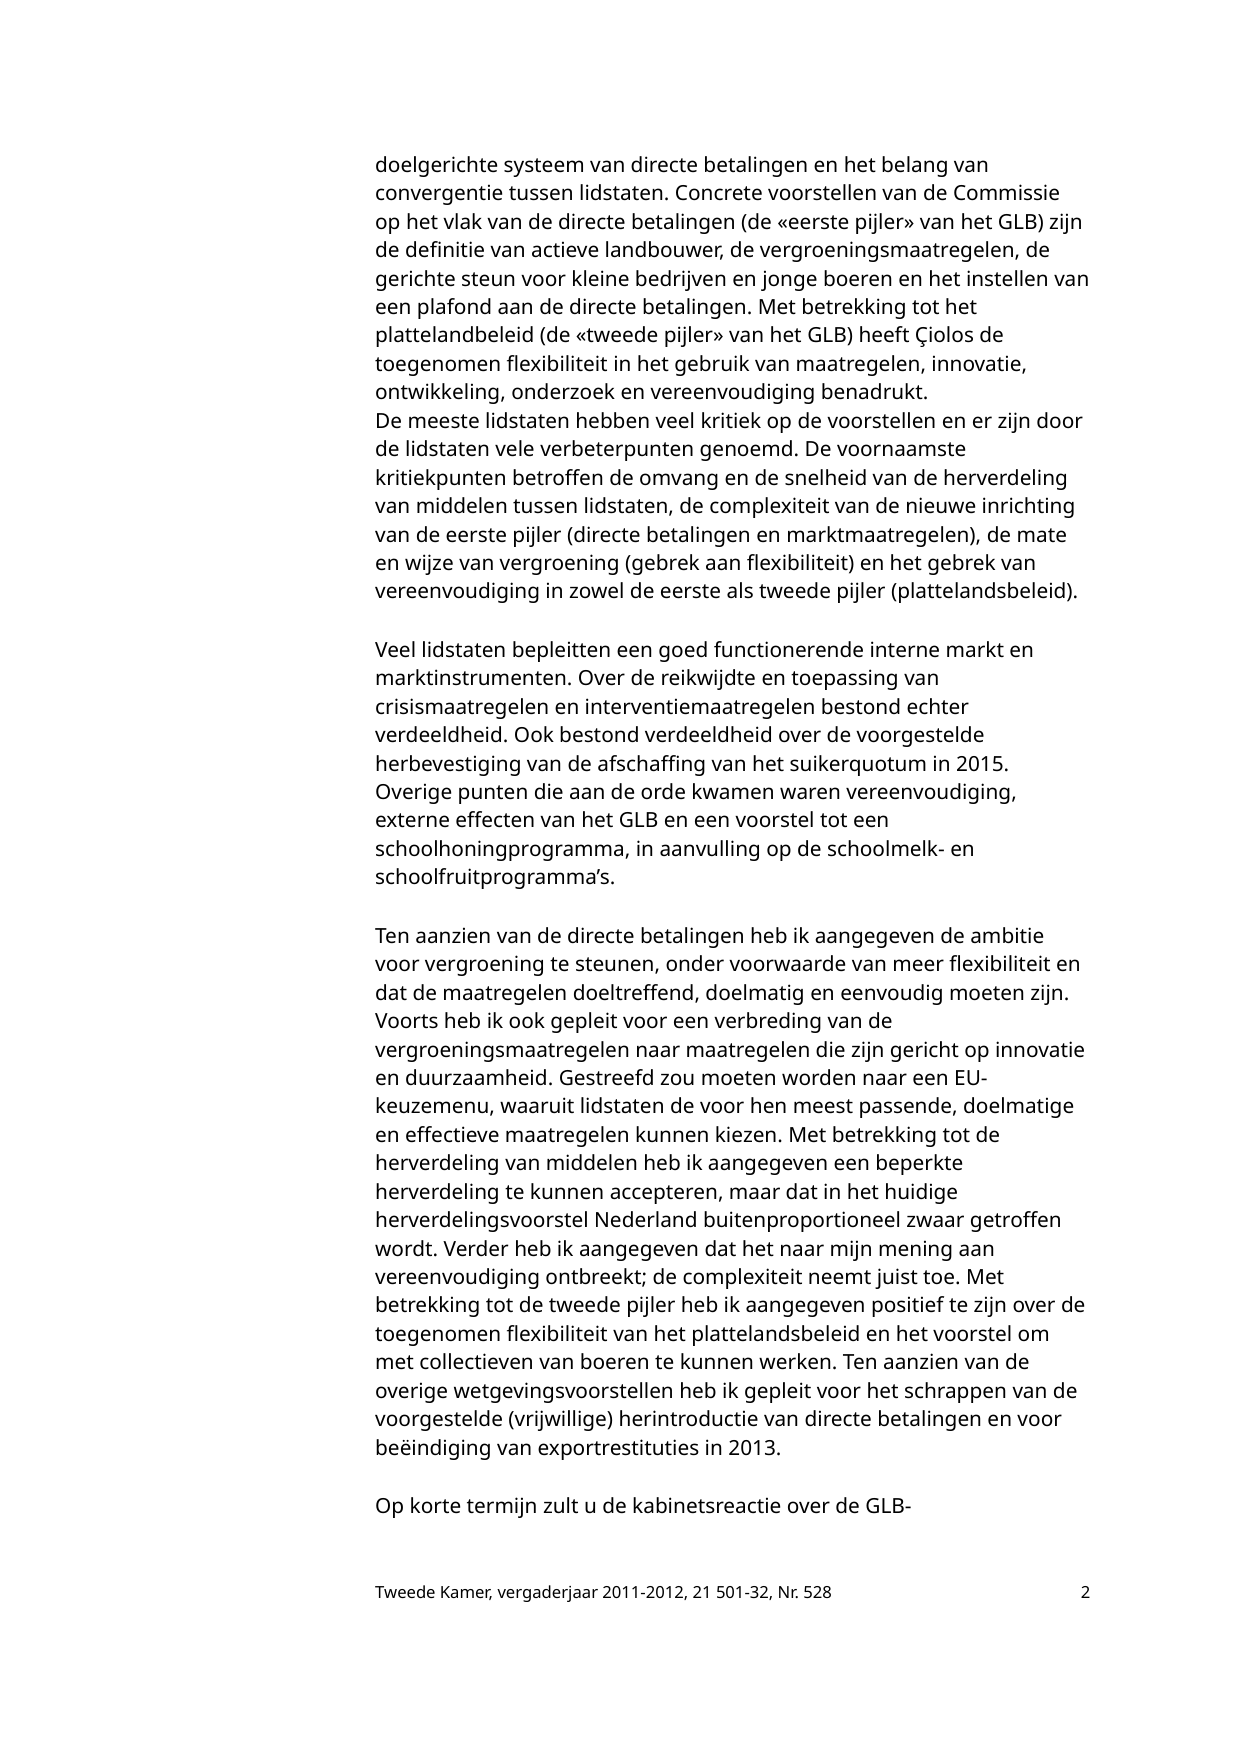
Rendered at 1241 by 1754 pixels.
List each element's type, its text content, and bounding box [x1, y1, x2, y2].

text Op korte termijn zult u de kabinetsreactie over de GLB- [375, 1491, 1090, 1520]
text doelgerichte systeem van directe betalingen en het belang van convergentie tussen lidstaten. Concrete voorstellen van de Commissie op het vlak van de directe betalingen (de «eerste pijler» van het GLB) zijn de definitie van actieve landbouwer, de vergroeningsmaatregelen, de gerichte steun voor kleine bedrijven en jonge boeren en het instellen van een plafond aan de directe betalingen. Met betrekking tot het plattelandbeleid (de «tweede pijler» van het GLB) heeft Çiolos de toegenomen flexibiliteit in het gebruik van maatregelen, innovatie, ontwikkeling, onderzoek en vereenvoudiging benadrukt. [375, 150, 1090, 406]
text Ten aanzien van de directe betalingen heb ik aangegeven de ambitie voor vergroening te steunen, onder voorwaarde van meer flexibiliteit en dat de maatregelen doeltreffend, doelmatig en eenvoudig moeten zijn. Voorts heb ik ook gepleit voor een verbreding van de vergroeningsmaatregelen naar maatregelen die zijn gericht op innovatie en duurzaamheid. Gestreefd zou moeten worden naar een EU-keuzemenu, waaruit lidstaten de voor hen meest passende, doelmatige en effectieve maatregelen kunnen kiezen. Met betrekking tot de herverdeling van middelen heb ik aangegeven een beperkte herverdeling te kunnen accepteren, maar dat in het huidige herverdelingsvoorstel Nederland buitenproportioneel zwaar getroffen wordt. Verder heb ik aangegeven dat het naar mijn mening aan vereenvoudiging ontbreekt; de complexiteit neemt juist toe. Met betrekking tot de tweede pijler heb ik aangegeven positief te zijn over de toegenomen flexibiliteit van het plattelandsbeleid en het voorstel om met collectieven van boeren te kunnen werken. Ten aanzien van de overige wetgevingsvoorstellen heb ik gepleit voor het schrappen van de voorgestelde (vrijwillige) herintroductie van directe betalingen en voor beëindiging van exportrestituties in 2013. [375, 921, 1090, 1461]
text Veel lidstaten bepleitten een goed functionerende interne markt en marktinstrumenten. Over de reikwijdte en toepassing van crisismaatregelen en interventiemaatregelen bestond echter verdeeldheid. Ook bestond verdeeldheid over de voorgestelde herbevestiging van de afschaffing van het suikerquotum in 2015. Overige punten die aan de orde kwamen waren vereenvoudiging, externe effecten van het GLB en een voorstel tot een schoolhoningprogramma, in aanvulling op de schoolmelk- en schoolfruitprogramma’s. [375, 635, 1090, 891]
text De meeste lidstaten hebben veel kritiek op de voorstellen en er zijn door de lidstaten vele verbeterpunten genoemd. De voornaamste kritiekpunten betroffen de omvang en de snelheid van de herverdeling van middelen tussen lidstaten, de complexiteit van de nieuwe inrichting van de eerste pijler (directe betalingen en marktmaatregelen), de mate en wijze van vergroening (gebrek aan flexibiliteit) en het gebrek van vereenvoudiging in zowel de eerste als tweede pijler (plattelandsbeleid). [375, 406, 1090, 605]
